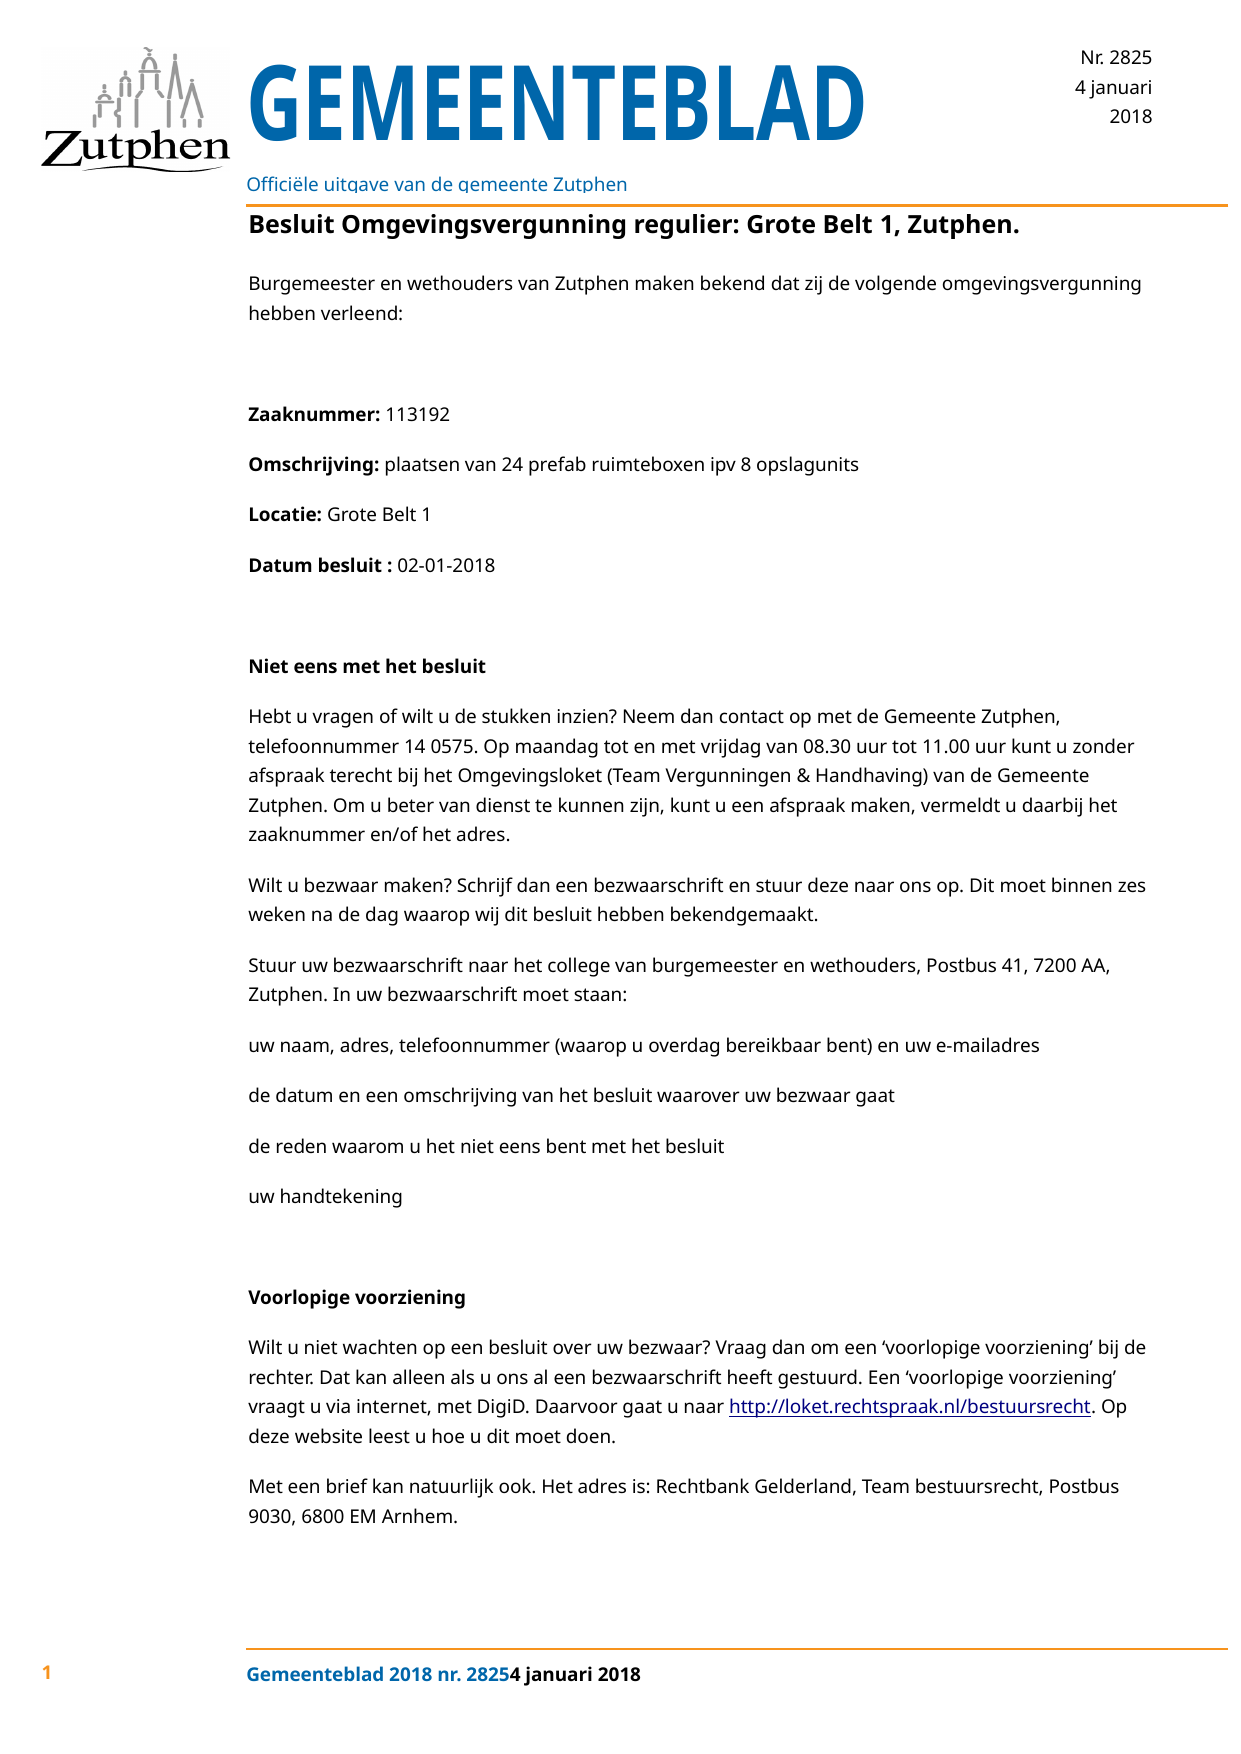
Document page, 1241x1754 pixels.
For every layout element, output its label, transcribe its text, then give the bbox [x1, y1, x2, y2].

text Met een brief kan natuurlijk ook. Het adres is: Rechtbank Gelderland, Team bestuursrecht, Postbus 9030, 6800 EM Arnhem. [248, 1474, 1152, 1529]
text Locatie: Grote Belt 1 [248, 502, 1152, 527]
text Burgemeester en wethouders van Zutphen maken bekend dat zij de volgende omgevingsvergunning hebben verleend: [248, 270, 1152, 326]
text uw naam, adres, telefoonnummer (waarop u overdag bereikbaar bent) en uw e-mailadres [248, 1032, 1152, 1058]
text Zaaknummer: 113192 [248, 401, 1152, 426]
text Niet eens met het besluit [248, 653, 1152, 678]
picture [41, 47, 231, 172]
text de datum en een omschrijving van het besluit waarover uw bezwaar gaat [248, 1082, 1152, 1108]
text Voorlopige voorziening [248, 1284, 1152, 1310]
text Besluit Omgevingsvergunning regulier: Grote Belt 1, Zutphen. [248, 207, 1152, 241]
text Omschrijving: plaatsen van 24 prefab ruimteboxen ipv 8 opslagunits [248, 451, 1152, 477]
text Datum besluit : 02-01-2018 [248, 552, 1152, 578]
text Stuur uw bezwaarschrift naar het college van burgemeester en wethouders, Postbus 41, 7200 AA, Zutphen. In uw bezwaarschrift moet staan: [248, 952, 1152, 1007]
text de reden waarom u het niet eens bent met het besluit [248, 1133, 1152, 1158]
text Wilt u niet wachten op een besluit over uw bezwaar? Vraag dan om een ‘voorlopige voorziening’ bij de rechter. Dat kan alleen als u ons al een bezwaarschrift heeft gestuurd. Een ‘voorlopige voorziening’ vraagt u via internet, met DigiD. Daarvoor gaat u naar http://loket.rechtspraak.nl/bestuursrecht. Op deze website leest u hoe u dit moet doen. [248, 1334, 1152, 1449]
text Wilt u bezwaar maken? Schrijf dan een bezwaarschrift en stuur deze naar ons op. Dit moet binnen zes weken na de dag waarop wij dit besluit hebben bekendgemaakt. [248, 872, 1152, 927]
text Hebt u vragen of wilt u de stukken inzien? Neem dan contact op met de Gemeente Zutphen, telefoonnummer 14 0575. Op maandag tot en met vrijdag van 08.30 uur tot 11.00 uur kunt u zonder afspraak terecht bij het Omgevingsloket (Team Vergunningen & Handhaving) van de Gemeente Zutphen. Om u beter van dienst te kunnen zijn, kunt u een afspraak maken, vermeldt u daarbij het zaaknummer en/of het adres. [248, 703, 1152, 847]
text uw handtekening [248, 1183, 1152, 1209]
